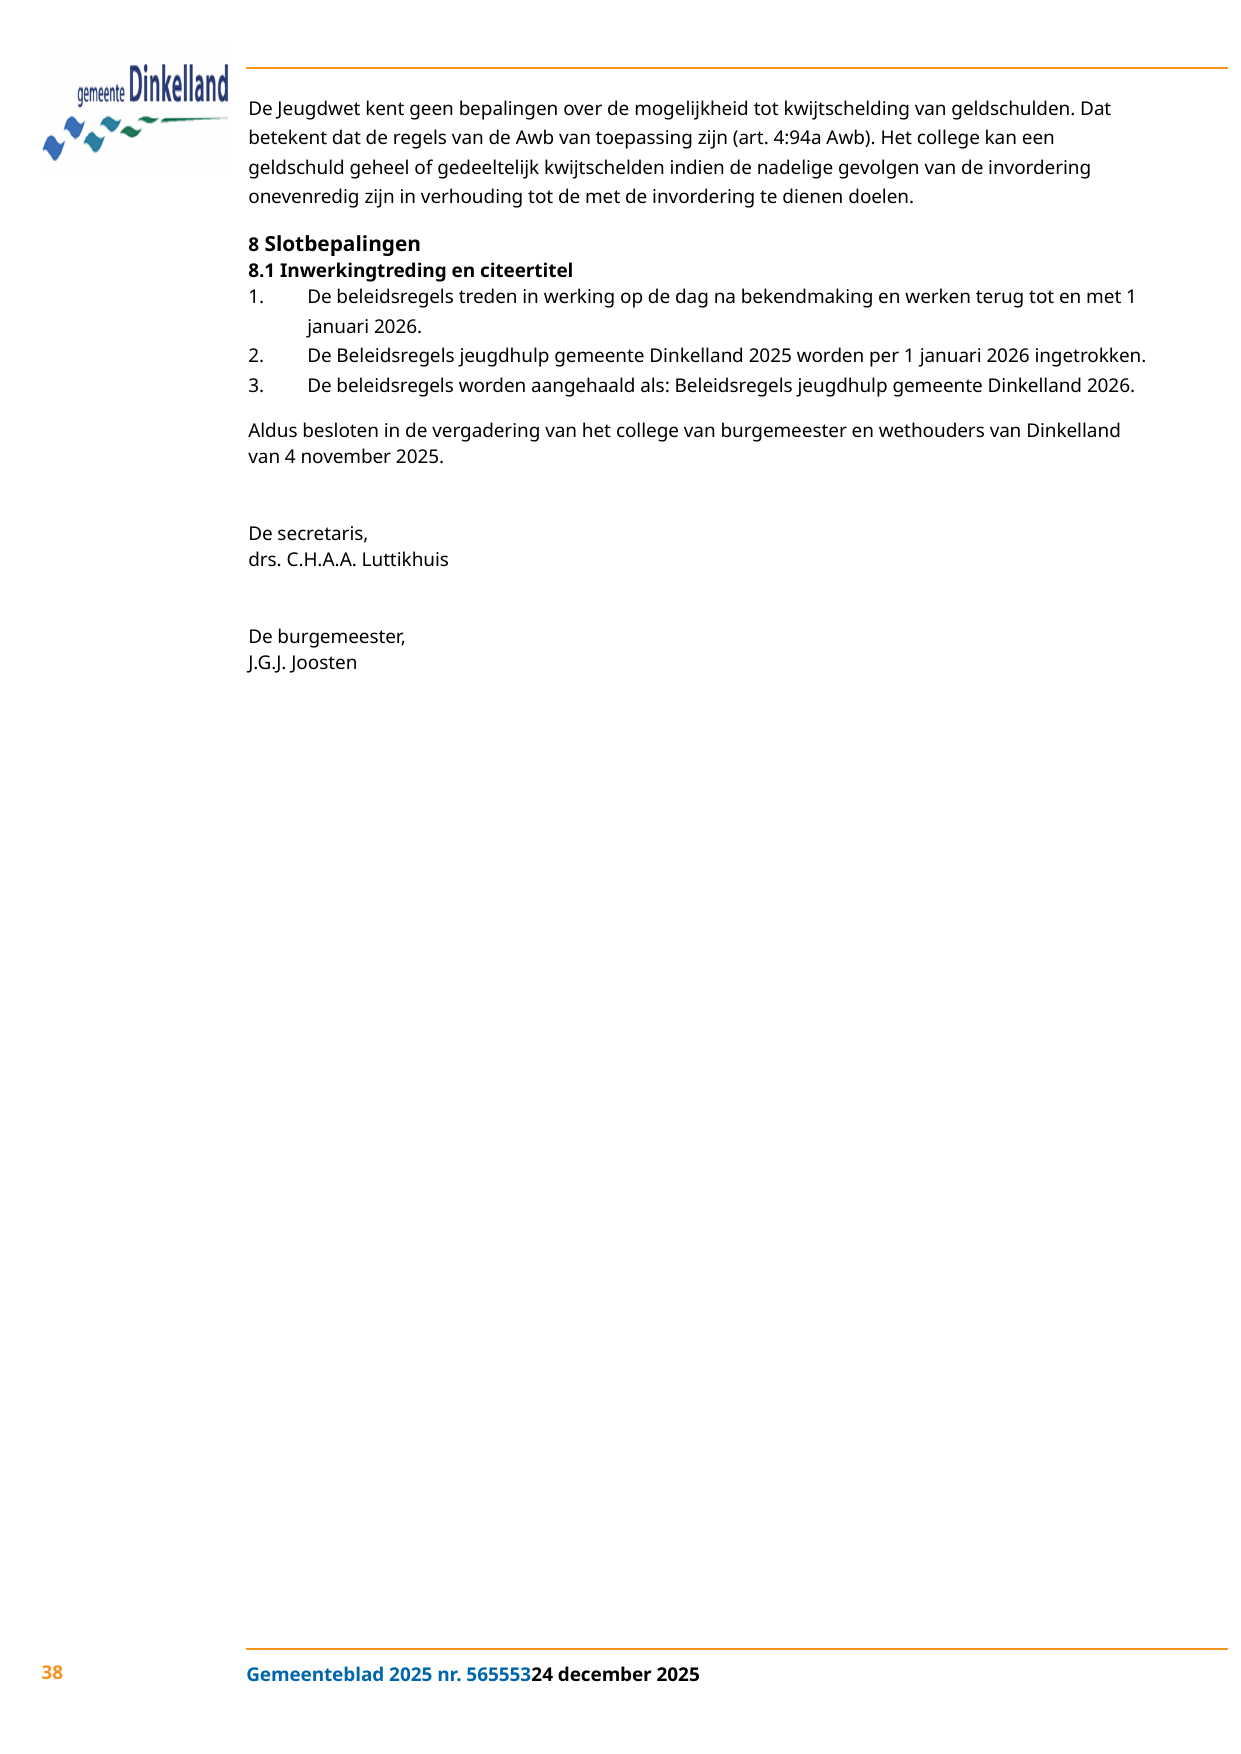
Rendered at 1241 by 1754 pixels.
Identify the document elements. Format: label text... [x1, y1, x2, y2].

text 8.1 Inwerkingtreding en citeertitel [248, 258, 1152, 283]
text Aldus besloten in de vergadering van het college van burgemeester en wethouders van Dinkelland van 4 november 2025. [248, 418, 1152, 469]
text De burgemeester, [248, 623, 1152, 649]
text De Jeugdwet kent geen bepalingen over de mogelijkheid tot kwijtschelding van geldschulden. Dat betekent dat de regels van de Awb van toepassing zijn (art. 4:94a Awb). Het college kan een geldschuld geheel of gedeeltelijk kwijtschelden indien de nadelige gevolgen van de invordering onevenredig zijn in verhouding tot de met de invordering te dienen doelen. [248, 95, 1152, 209]
list De beleidsregels worden aangehaald als: Beleidsregels jeugdhulp gemeente Dinkelland 2026. [248, 372, 1152, 398]
text drs. C.H.A.A. Luttikhuis [248, 546, 1152, 572]
list De beleidsregels treden in werking op de dag na bekendmaking en werken terug tot en met 1 januari 2026. [248, 283, 1152, 339]
list De Beleidsregels jeugdhulp gemeente Dinkelland 2025 worden per 1 januari 2026 ingetrokken. [248, 342, 1152, 368]
picture [41, 47, 231, 172]
text J.G.J. Joosten [248, 649, 1152, 675]
text De secretaris, [248, 521, 1152, 546]
text 8 Slotbepalingen [248, 229, 1152, 258]
